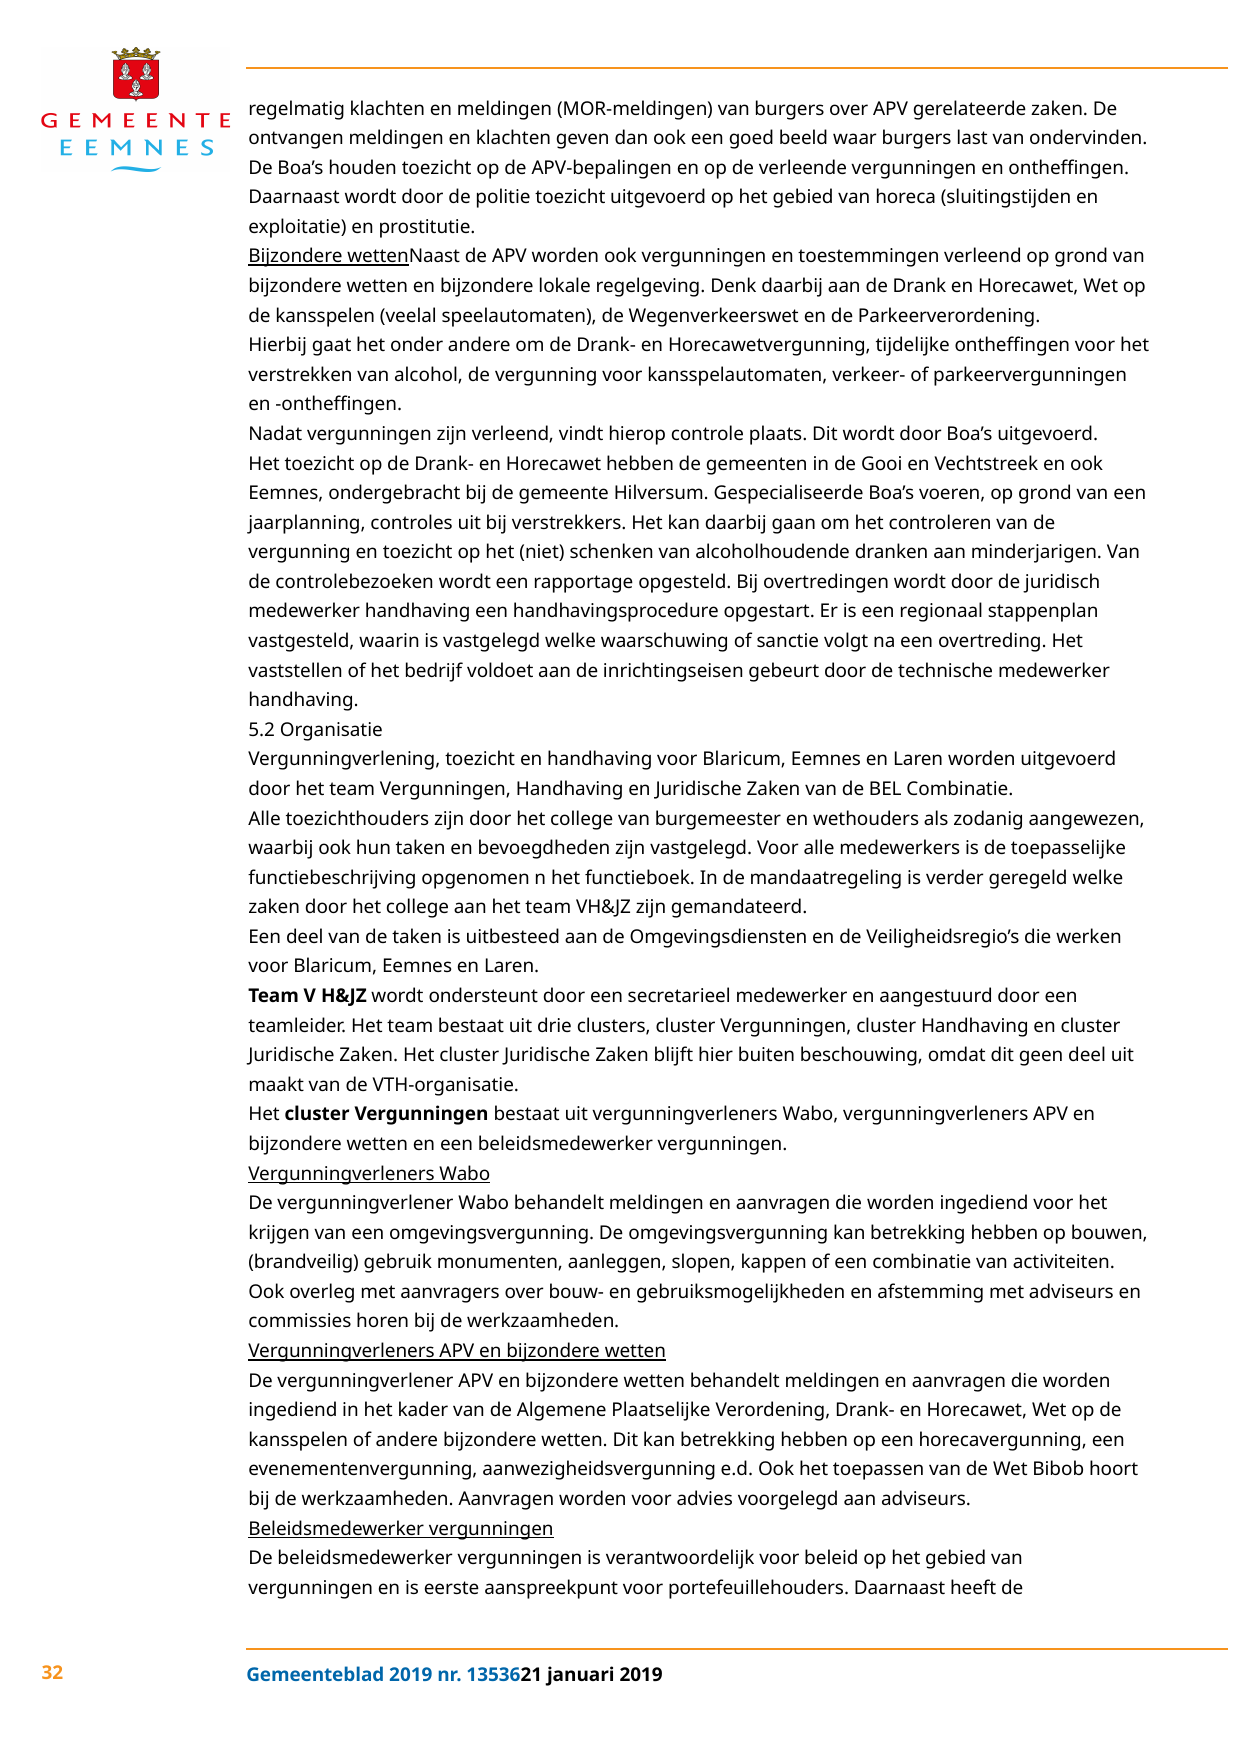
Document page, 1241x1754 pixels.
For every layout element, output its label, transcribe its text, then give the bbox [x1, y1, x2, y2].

text Bijzondere wettenNaast de APV worden ook vergunningen en toestemmingen verleend op grond van bijzondere wetten en bijzondere lokale regelgeving. Denk daarbij aan de Drank en Horecawet, Wet op de kansspelen (veelal speelautomaten), de Wegenverkeerswet en de Parkeerverordening. [248, 243, 1152, 328]
text Een deel van de taken is uitbesteed aan de Omgevingsdiensten en de Veiligheidsregio’s die werken voor Blaricum, Eemnes en Laren. [248, 923, 1152, 978]
text Nadat vergunningen zijn verleend, vindt hierop controle plaats. Dit wordt door Boa’s uitgevoerd. [248, 420, 1152, 446]
text Vergunningverleners Wabo [248, 1160, 1152, 1186]
text Alle toezichthouders zijn door het college van burgemeester en wethouders als zodanig aangewezen, waarbij ook hun taken en bevoegdheden zijn vastgelegd. Voor alle medewerkers is de toepasselijke functiebeschrijving opgenomen n het functieboek. In de mandaatregeling is verder geregeld welke zaken door het college aan het team VH&JZ zijn gemandateerd. [248, 805, 1152, 919]
text Het cluster Vergunningen bestaat uit vergunningverleners Wabo, vergunningverleners APV en bijzondere wetten en een beleidsmedewerker vergunningen. [248, 1101, 1152, 1156]
text Het toezicht op de Drank- en Horecawet hebben de gemeenten in de Gooi en Vechtstreek en ook Eemnes, ondergebracht bij de gemeente Hilversum. Gespecialiseerde Boa’s voeren, op grond van een jaarplanning, controles uit bij verstrekkers. Het kan daarbij gaan om het controleren van de vergunning en toezicht op het (niet) schenken van alcoholhoudende dranken aan minderjarigen. Van de controlebezoeken wordt een rapportage opgesteld. Bij overtredingen wordt door de juridisch medewerker handhaving een handhavingsprocedure opgestart. Er is een regionaal stappenplan vastgesteld, waarin is vastgelegd welke waarschuwing of sanctie volgt na een overtreding. Het vaststellen of het bedrijf voldoet aan de inrichtingseisen gebeurt door de technische medewerker handhaving. [248, 450, 1152, 712]
text De beleidsmedewerker vergunningen is verantwoordelijk voor beleid op het gebied van vergunningen en is eerste aanspreekpunt voor portefeuillehouders. Daarnaast heeft de [248, 1544, 1152, 1600]
text De vergunningverlener Wabo behandelt meldingen en aanvragen die worden ingediend voor het krijgen van een omgevingsvergunning. De omgevingsvergunning kan betrekking hebben op bouwen, (brandveilig) gebruik monumenten, aanleggen, slopen, kappen of een combinatie van activiteiten. Ook overleg met aanvragers over bouw- en gebruiksmogelijkheden en afstemming met adviseurs en commissies horen bij de werkzaamheden. [248, 1189, 1152, 1333]
text Team V H&JZ wordt ondersteunt door een secretarieel medewerker en aangestuurd door een teamleider. Het team bestaat uit drie clusters, cluster Vergunningen, cluster Handhaving en cluster Juridische Zaken. Het cluster Juridische Zaken blijft hier buiten beschouwing, omdat dit geen deel uit maakt van de VTH-organisatie. [248, 982, 1152, 1097]
picture [41, 47, 231, 172]
text Hierbij gaat het onder andere om de Drank- en Horecawetvergunning, tijdelijke ontheffingen voor het verstrekken van alcohol, de vergunning voor kansspelautomaten, verkeer- of parkeervergunningen en -ontheffingen. [248, 331, 1152, 416]
text Vergunningverleners APV en bijzondere wetten [248, 1337, 1152, 1363]
text 5.2 Organisatie [248, 716, 1152, 742]
text De vergunningverlener APV en bijzondere wetten behandelt meldingen en aanvragen die worden ingediend in het kader van de Algemene Plaatselijke Verordening, Drank- en Horecawet, Wet op de kansspelen of andere bijzondere wetten. Dit kan betrekking hebben op een horecavergunning, een evenementenvergunning, aanwezigheidsvergunning e.d. Ook het toepassen van de Wet Bibob hoort bij de werkzaamheden. Aanvragen worden voor advies voorgelegd aan adviseurs. [248, 1367, 1152, 1511]
text Vergunningverlening, toezicht en handhaving voor Blaricum, Eemnes en Laren worden uitgevoerd door het team Vergunningen, Handhaving en Juridische Zaken van de BEL Combinatie. [248, 746, 1152, 801]
text regelmatig klachten en meldingen (MOR-meldingen) van burgers over APV gerelateerde zaken. De ontvangen meldingen en klachten geven dan ook een goed beeld waar burgers last van ondervinden. De Boa’s houden toezicht op de APV-bepalingen en op de verleende vergunningen en ontheffingen. Daarnaast wordt door de politie toezicht uitgevoerd op het gebied van horeca (sluitingstijden en exploitatie) en prostitutie. [248, 95, 1152, 239]
text Beleidsmedewerker vergunningen [248, 1515, 1152, 1541]
